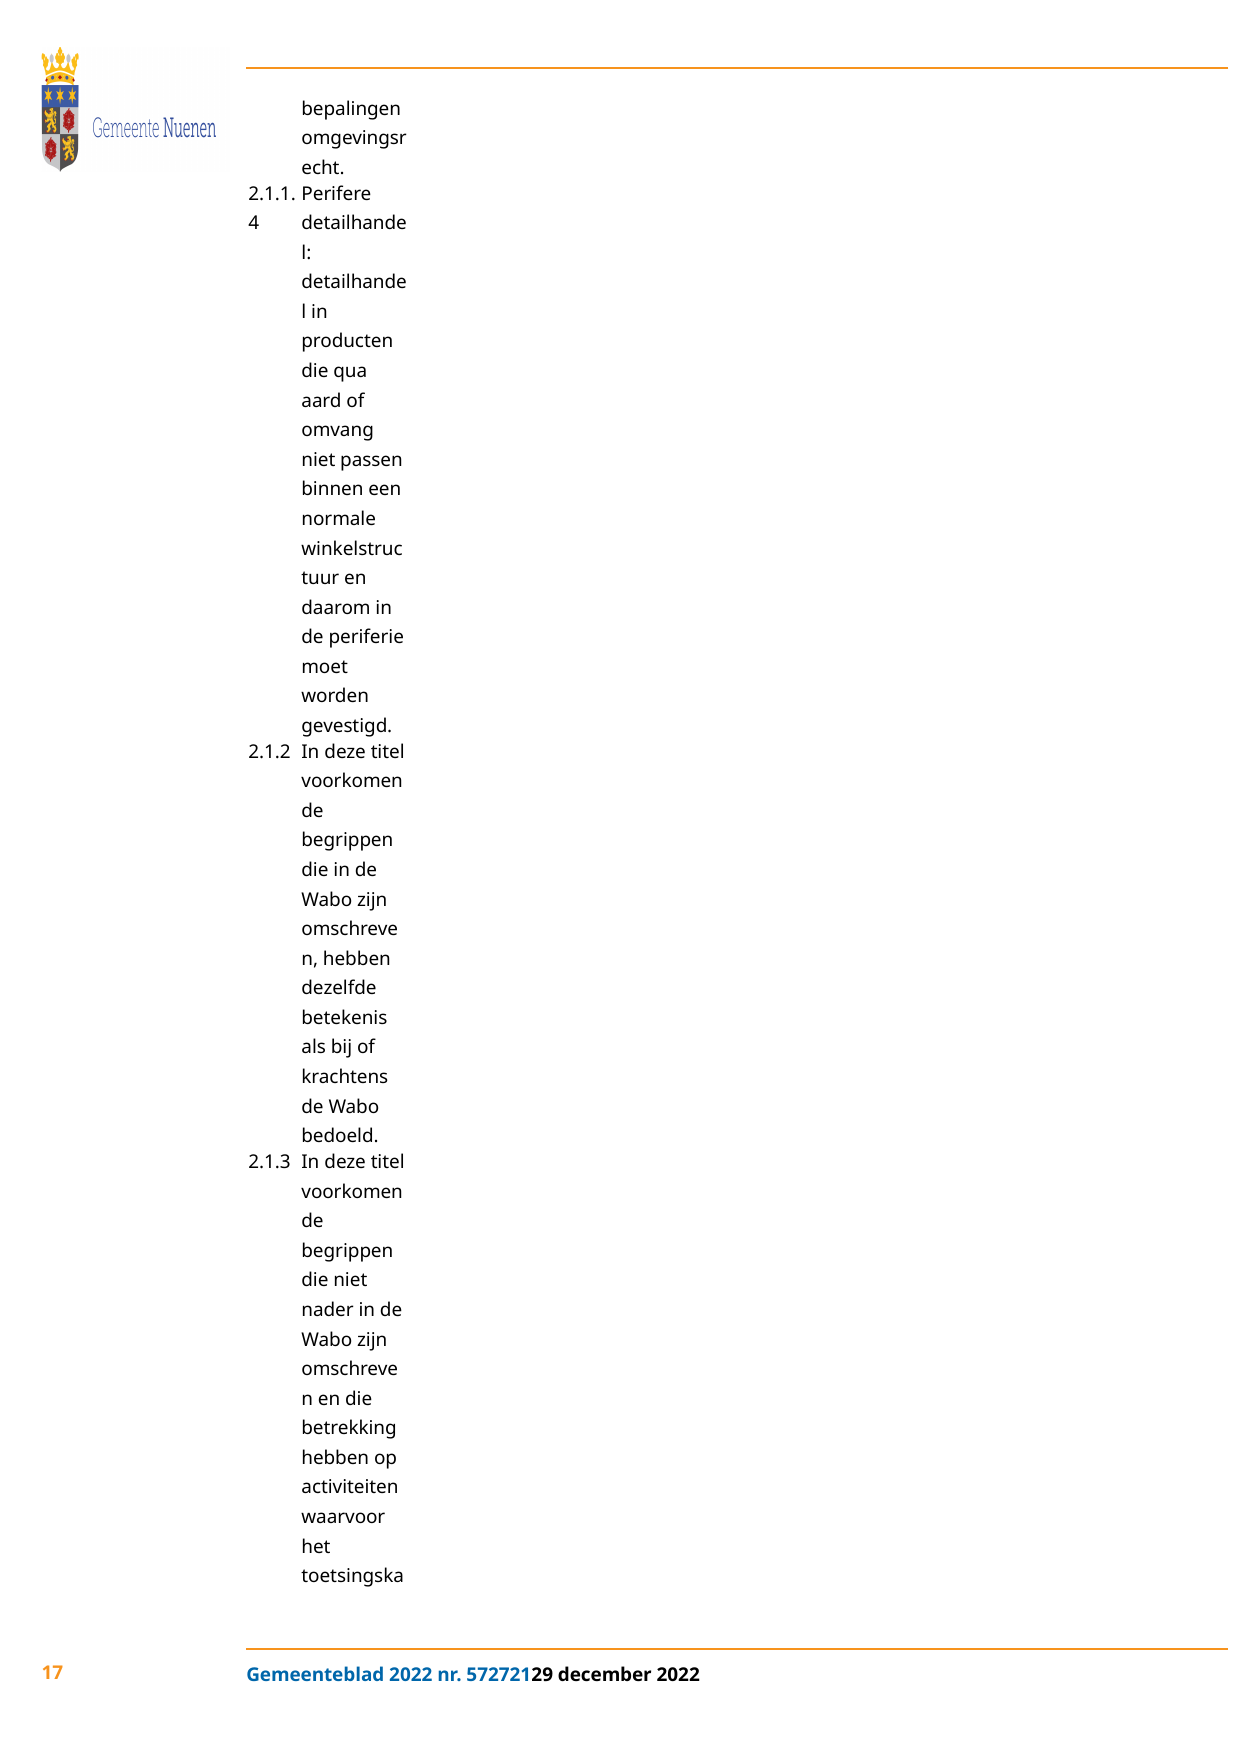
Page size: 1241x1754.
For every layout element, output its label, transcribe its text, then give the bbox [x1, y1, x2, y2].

table_cell In deze titel voorkomende begrippen die niet nader in de Wabo zijn omschreven en die betrekking hebben op activiteiten waarvoor het toetsingska [301, 1148, 407, 1588]
table_cell [886, 1148, 1045, 1588]
table_cell [408, 738, 726, 1148]
table_cell 2.1.2 [248, 738, 301, 1148]
table_cell [408, 1148, 726, 1588]
table_cell [726, 738, 886, 1148]
table_cell [726, 95, 886, 180]
table_cell [408, 180, 726, 738]
table_cell Perifere detailhandel: detailhandel in producten die qua aard of omvang niet passen binnen een normale winkelstructuur en daarom in de periferie moet worden gevestigd. [301, 180, 407, 738]
table_cell [248, 95, 301, 180]
table_cell [1045, 738, 1152, 1148]
table_cell [1045, 95, 1152, 180]
table_cell [886, 95, 1045, 180]
table_cell [726, 180, 886, 738]
table_cell [886, 738, 1045, 1148]
table_cell 2.1.3 [248, 1148, 301, 1588]
table_cell 2.1.1.4 [248, 180, 301, 738]
table_cell [886, 180, 1045, 738]
table_cell [726, 1148, 886, 1588]
table_cell In deze titel voorkomende begrippen die in de Wabo zijn omschreven, hebben dezelfde betekenis als bij of krachtens de Wabo bedoeld. [301, 738, 407, 1148]
picture [41, 47, 231, 172]
table_cell [1045, 1148, 1152, 1588]
table_cell [408, 95, 726, 180]
table_cell bepalingen omgevingsrecht. [301, 95, 407, 180]
table_cell [1045, 180, 1152, 738]
